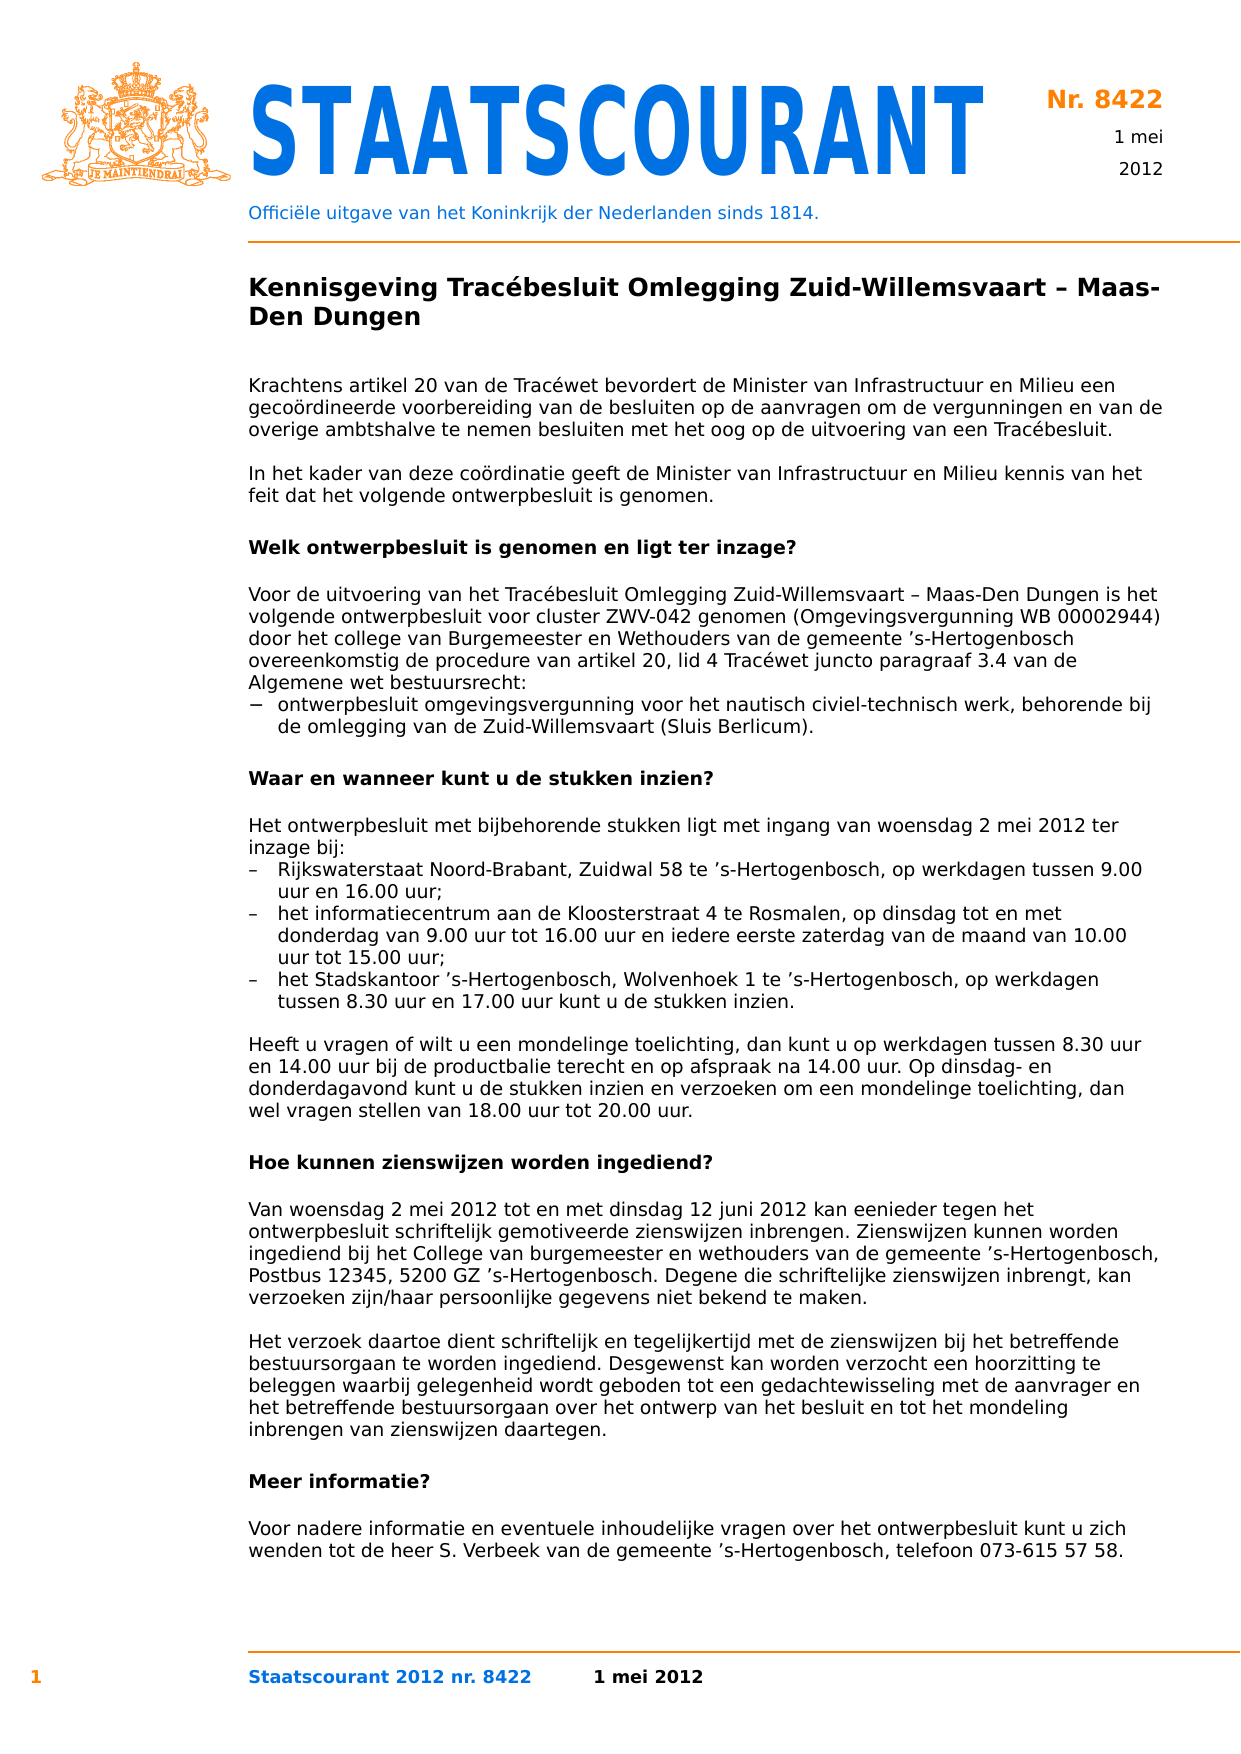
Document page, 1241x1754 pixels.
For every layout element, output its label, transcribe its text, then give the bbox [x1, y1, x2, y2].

table_header STAATSCOURANT [248, 62, 998, 203]
table_cell 1 mei [998, 121, 1240, 153]
subtitle Welk ontwerpbesluit is genomen en ligt ter inzage? [248, 537, 1163, 559]
text Het ontwerpbesluit met bijbehorende stukken ligt met ingang van woensdag 2 mei 2012 ter inzage bij: [248, 815, 1163, 859]
text Van woensdag 2 mei 2012 tot en met dinsdag 12 juni 2012 kan eenieder tegen het ontwerpbesluit schriftelijk gemotiveerde zienswijzen inbrengen. Zienswijzen kunnen worden ingediend bij het College van burgemeester en wethouders van de gemeente ’s-Hertogenbosch, Postbus 12345, 5200 GZ ’s-Hertogenbosch. Degene die schriftelijke zienswijzen inbrengt, kan verzoeken zijn/haar persoonlijke gegevens niet bekend te maken. [248, 1199, 1163, 1309]
text Voor de uitvoering van het Tracébesluit Omlegging Zuid-Willemsvaart – Maas-Den Dungen is het volgende ontwerpbesluit voor cluster ZWV-042 genomen (Omgevingsvergunning WB 00002944) door het college van Burgemeester en Wethouders van de gemeente ’s-Hertogenbosch overeenkomstig de procedure van artikel 20, lid 4 Tracéwet juncto paragraaf 3.4 van de Algemene wet bestuursrecht: [248, 584, 1163, 694]
subtitle Hoe kunnen zienswijzen worden ingediend? [248, 1152, 1163, 1174]
picture [41, 62, 231, 186]
table_header Nr. 8422 [998, 62, 1240, 121]
text Heeft u vragen of wilt u een mondelinge toelichting, dan kunt u op werkdagen tussen 8.30 uur en 14.00 uur bij de productbalie terecht en op afspraak na 14.00 uur. Op dinsdag- en donderdagavond kunt u de stukken inzien en verzoeken om een mondelinge toelichting, dan wel vragen stellen van 18.00 uur tot 20.00 uur. [248, 1034, 1163, 1122]
subtitle Kennisgeving Tracébesluit Omlegging Zuid-Willemsvaart – Maas-Den Dungen [248, 273, 1163, 331]
text Krachtens artikel 20 van de Tracéwet bevordert de Minister van Infrastructuur en Milieu een gecoördineerde voorbereiding van de besluiten op de aanvragen om de vergunningen en van de overige ambtshalve te nemen besluiten met het oog op de uitvoering van een Tracébesluit. [248, 375, 1163, 441]
table_header [25, 62, 248, 241]
subtitle Meer informatie? [248, 1471, 1163, 1493]
text – het Stadskantoor ’s-Hertogenbosch, Wolvenhoek 1 te ’s-Hertogenbosch, op werkdagen tussen 8.30 uur en 17.00 uur kunt u de stukken inzien. [248, 968, 1163, 1012]
text − ontwerpbesluit omgevingsvergunning voor het nautisch civiel-technisch werk, behorende bij de omlegging van de Zuid-Willemsvaart (Sluis Berlicum). [248, 694, 1163, 738]
table_cell Officiële uitgave van het Koninkrijk der Nederlanden sinds 1814. [248, 203, 1240, 241]
text Voor nadere informatie en eventuele inhoudelijke vragen over het ontwerpbesluit kunt u zich wenden tot de heer S. Verbeek van de gemeente ’s-Hertogenbosch, telefoon 073-615 57 58. [248, 1518, 1163, 1562]
table_cell 2012 [998, 153, 1240, 203]
text – Rijkswaterstaat Noord-Brabant, Zuidwal 58 te ’s-Hertogenbosch, op werkdagen tussen 9.00 uur en 16.00 uur; [248, 859, 1163, 903]
text Het verzoek daartoe dient schriftelijk en tegelijkertijd met de zienswijzen bij het betreffende bestuursorgaan te worden ingediend. Desgewenst kan worden verzocht een hoorzitting te beleggen waarbij gelegenheid wordt geboden tot een gedachtewisseling met de aanvrager en het betreffende bestuursorgaan over het ontwerp van het besluit en tot het mondeling inbrengen van zienswijzen daartegen. [248, 1331, 1163, 1441]
subtitle Waar en wanneer kunt u de stukken inzien? [248, 768, 1163, 790]
text – het informatiecentrum aan de Kloosterstraat 4 te Rosmalen, op dinsdag tot en met donderdag van 9.00 uur tot 16.00 uur en iedere eerste zaterdag van de maand van 10.00 uur tot 15.00 uur; [248, 903, 1163, 968]
text In het kader van deze coördinatie geeft de Minister van Infrastructuur en Milieu kennis van het feit dat het volgende ontwerpbesluit is genomen. [248, 463, 1163, 507]
